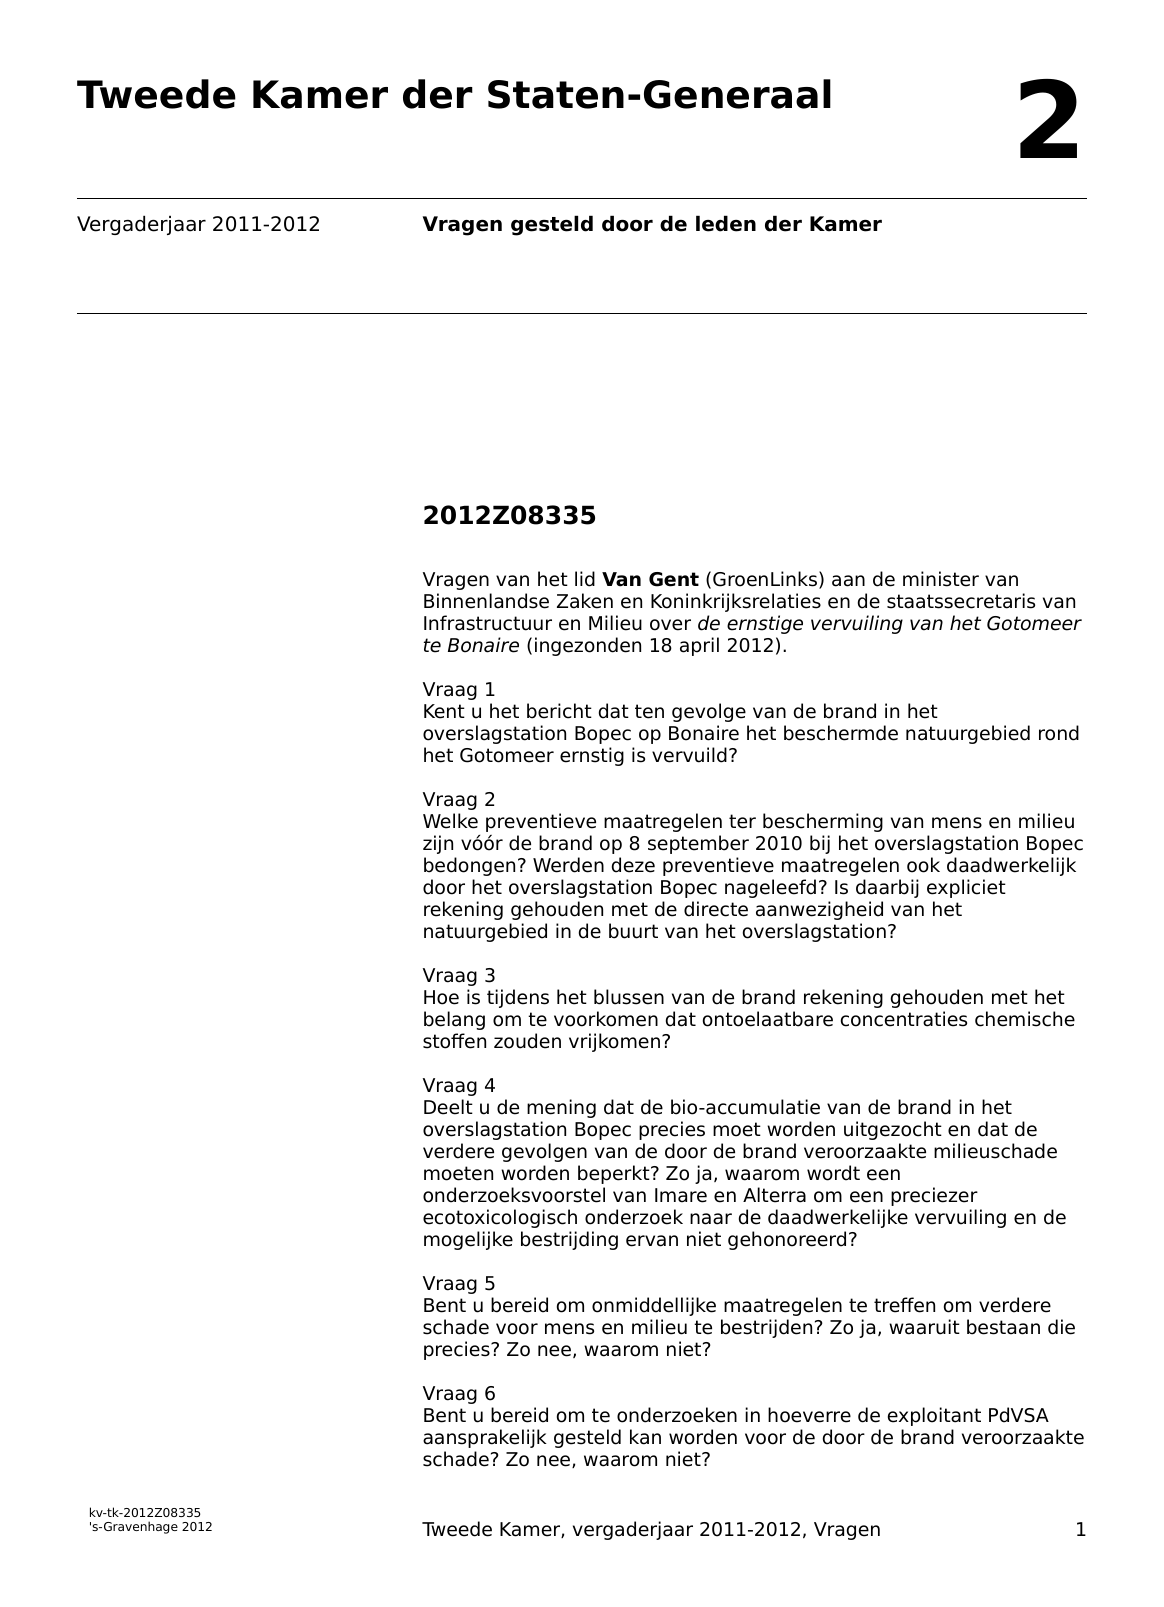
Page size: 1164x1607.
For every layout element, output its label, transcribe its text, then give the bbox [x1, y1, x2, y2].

text Vraag 6 [422, 1383, 1087, 1405]
text Bent u bereid om te onderzoeken in hoeverre de exploitant PdVSA aansprakelijk gesteld kan worden voor de door de brand veroorzaakte schade? Zo nee, waarom niet? [422, 1405, 1087, 1471]
text Kent u het bericht dat ten gevolge van de brand in het overslagstation Bopec op Bonaire het beschermde natuurgebied rond het Gotomeer ernstig is vervuild? [422, 701, 1087, 767]
table_header Tweede Kamer der Staten-Generaal [77, 59, 886, 198]
text Vragen van het lid Van Gent (GroenLinks) aan de minister van Binnenlandse Zaken en Koninkrijksrelaties en de staatssecretaris van Infrastructuur en Milieu over de ernstige vervuiling van het Gotomeer te Bonaire (ingezonden 18 april 2012). [422, 569, 1087, 657]
table_header 2 [886, 59, 1087, 198]
table_cell Vragen gesteld door de leden der Kamer [422, 199, 1087, 313]
text Welke preventieve maatregelen ter bescherming van mens en milieu zijn vóór de brand op 8 september 2010 bij het overslagstation Bopec bedongen? Werden deze preventieve maatregelen ook daadwerkelijk door het overslagstation Bopec nageleefd? Is daarbij expliciet rekening gehouden met de directe aanwezigheid van het natuurgebied in de buurt van het overslagstation? [422, 811, 1087, 943]
table_cell Vergaderjaar 2011-2012 [77, 199, 422, 313]
text Vraag 4 [422, 1075, 1087, 1097]
text Vraag 3 [422, 965, 1087, 987]
text Vraag 1 [422, 679, 1087, 701]
text Deelt u de mening dat de bio-accumulatie van de brand in het overslagstation Bopec precies moet worden uitgezocht en dat de verdere gevolgen van de door de brand veroorzaakte milieuschade moeten worden beperkt? Zo ja, waarom wordt een onderzoeksvoorstel van Imare en Alterra om een preciezer ecotoxicologisch onderzoek naar de daadwerkelijke vervuiling en de mogelijke bestrijding ervan niet gehonoreerd? [422, 1097, 1087, 1251]
text kv-tk-2012Z08335 [88, 1506, 323, 1520]
text Vraag 5 [422, 1273, 1087, 1295]
text Bent u bereid om onmiddellijke maatregelen te treffen om verdere schade voor mens en milieu te bestrijden? Zo ja, waaruit bestaan die precies? Zo nee, waarom niet? [422, 1295, 1087, 1361]
text Vraag 2 [422, 789, 1087, 811]
text 's-Gravenhage 2012 [88, 1520, 323, 1534]
text Hoe is tijdens het blussen van de brand rekening gehouden met het belang om te voorkomen dat ontoelaatbare concentraties chemische stoffen zouden vrijkomen? [422, 987, 1087, 1053]
text 2012Z08335 [422, 501, 1087, 531]
